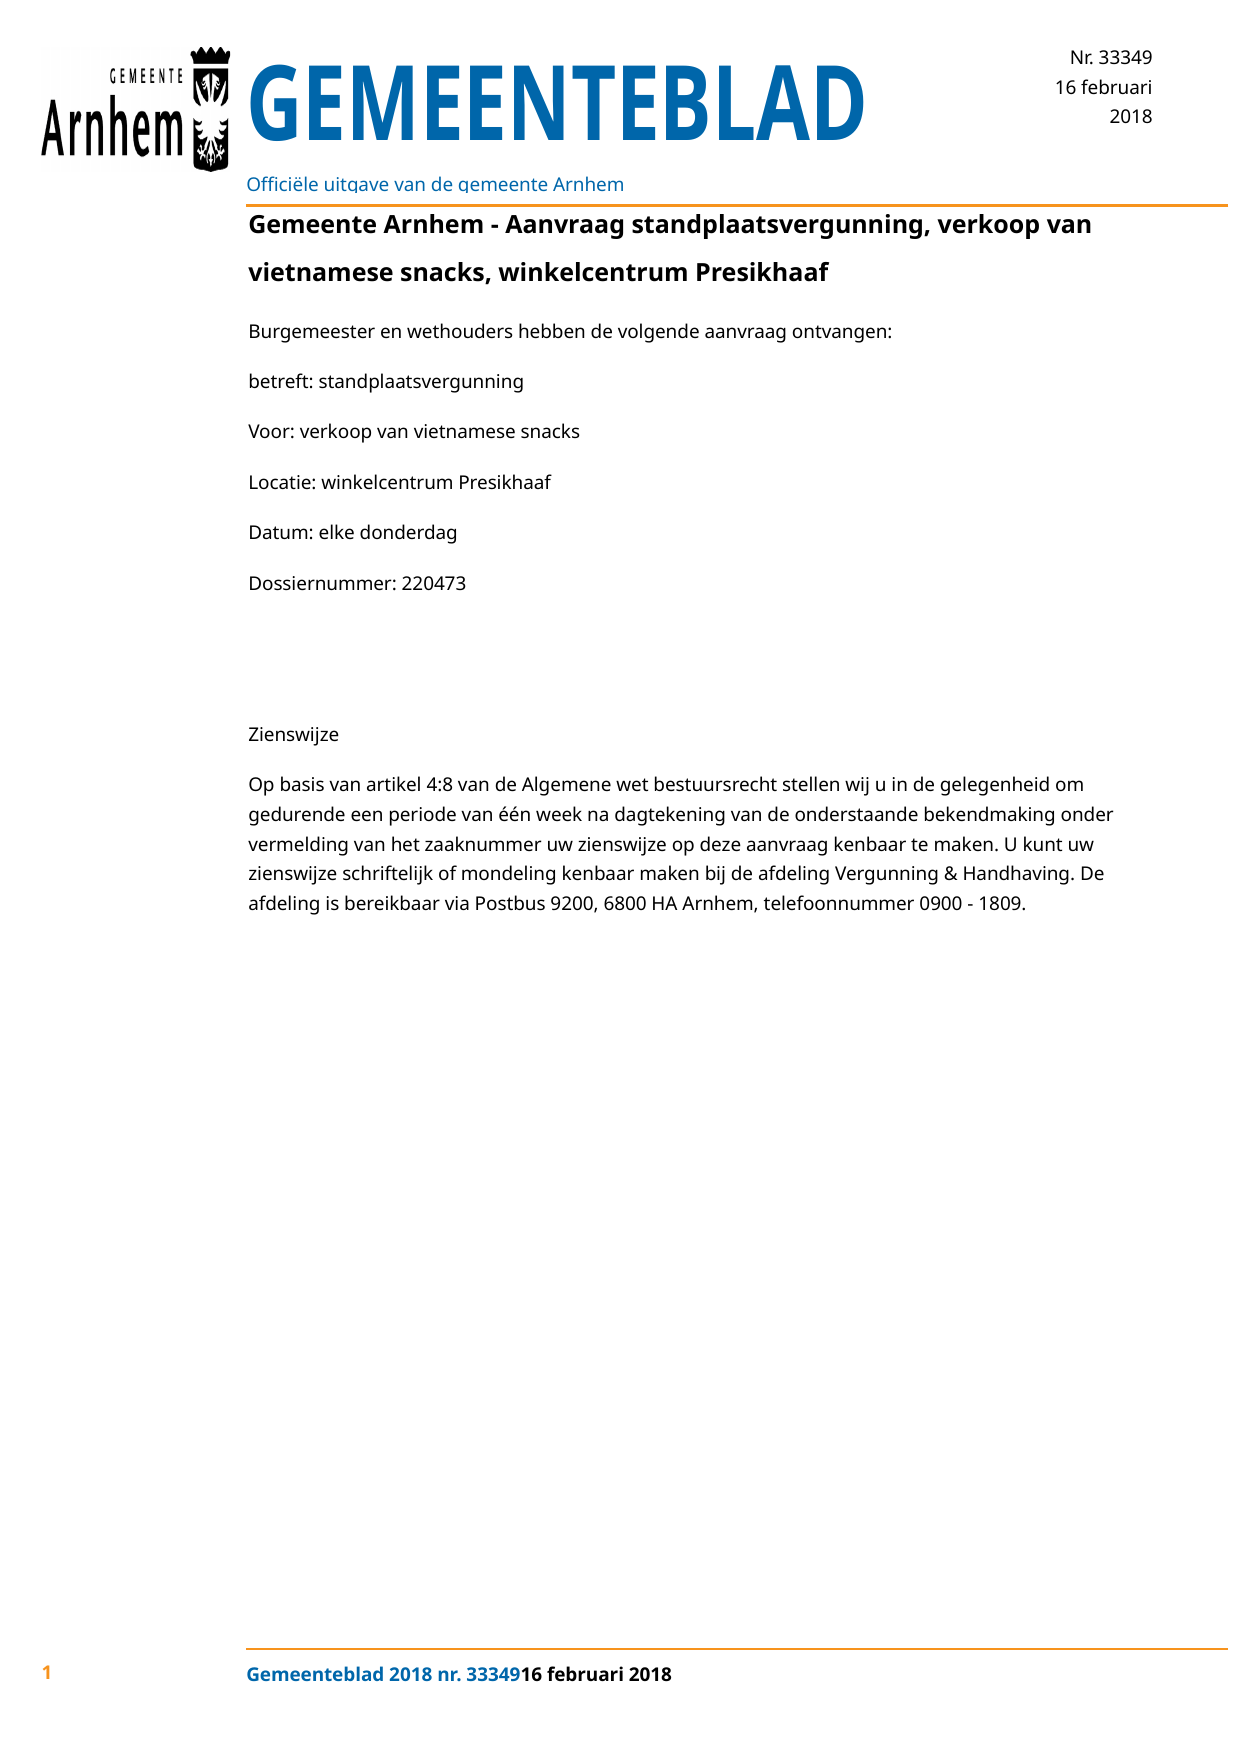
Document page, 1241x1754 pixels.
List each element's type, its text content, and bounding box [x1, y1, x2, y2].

text Locatie: winkelcentrum Presikhaaf [248, 469, 1152, 495]
text Burgemeester en wethouders hebben de volgende aanvraag ontvangen: [248, 318, 1152, 344]
text Dossiernummer: 220473 [248, 570, 1152, 596]
picture [41, 47, 231, 172]
text Op basis van artikel 4:8 van de Algemene wet bestuursrecht stellen wij u in de gelegenheid om gedurende een periode van één week na dagtekening van de onderstaande bekendmaking onder vermelding van het zaaknummer uw zienswijze op deze aanvraag kenbaar te maken. U kunt uw zienswijze schriftelijk of mondeling kenbaar maken bij de afdeling Vergunning & Handhaving. De afdeling is bereikbaar via Postbus 9200, 6800 HA Arnhem, telefoonnummer 0900 - 1809. [248, 772, 1152, 916]
text betreft: standplaatsvergunning [248, 368, 1152, 394]
text Gemeente Arnhem - Aanvraag standplaatsvergunning, verkoop van vietnamese snacks, winkelcentrum Presikhaaf [248, 207, 1152, 288]
text Voor: verkoop van vietnamese snacks [248, 419, 1152, 444]
text Datum: elke donderdag [248, 519, 1152, 545]
text Zienswijze [248, 721, 1152, 747]
